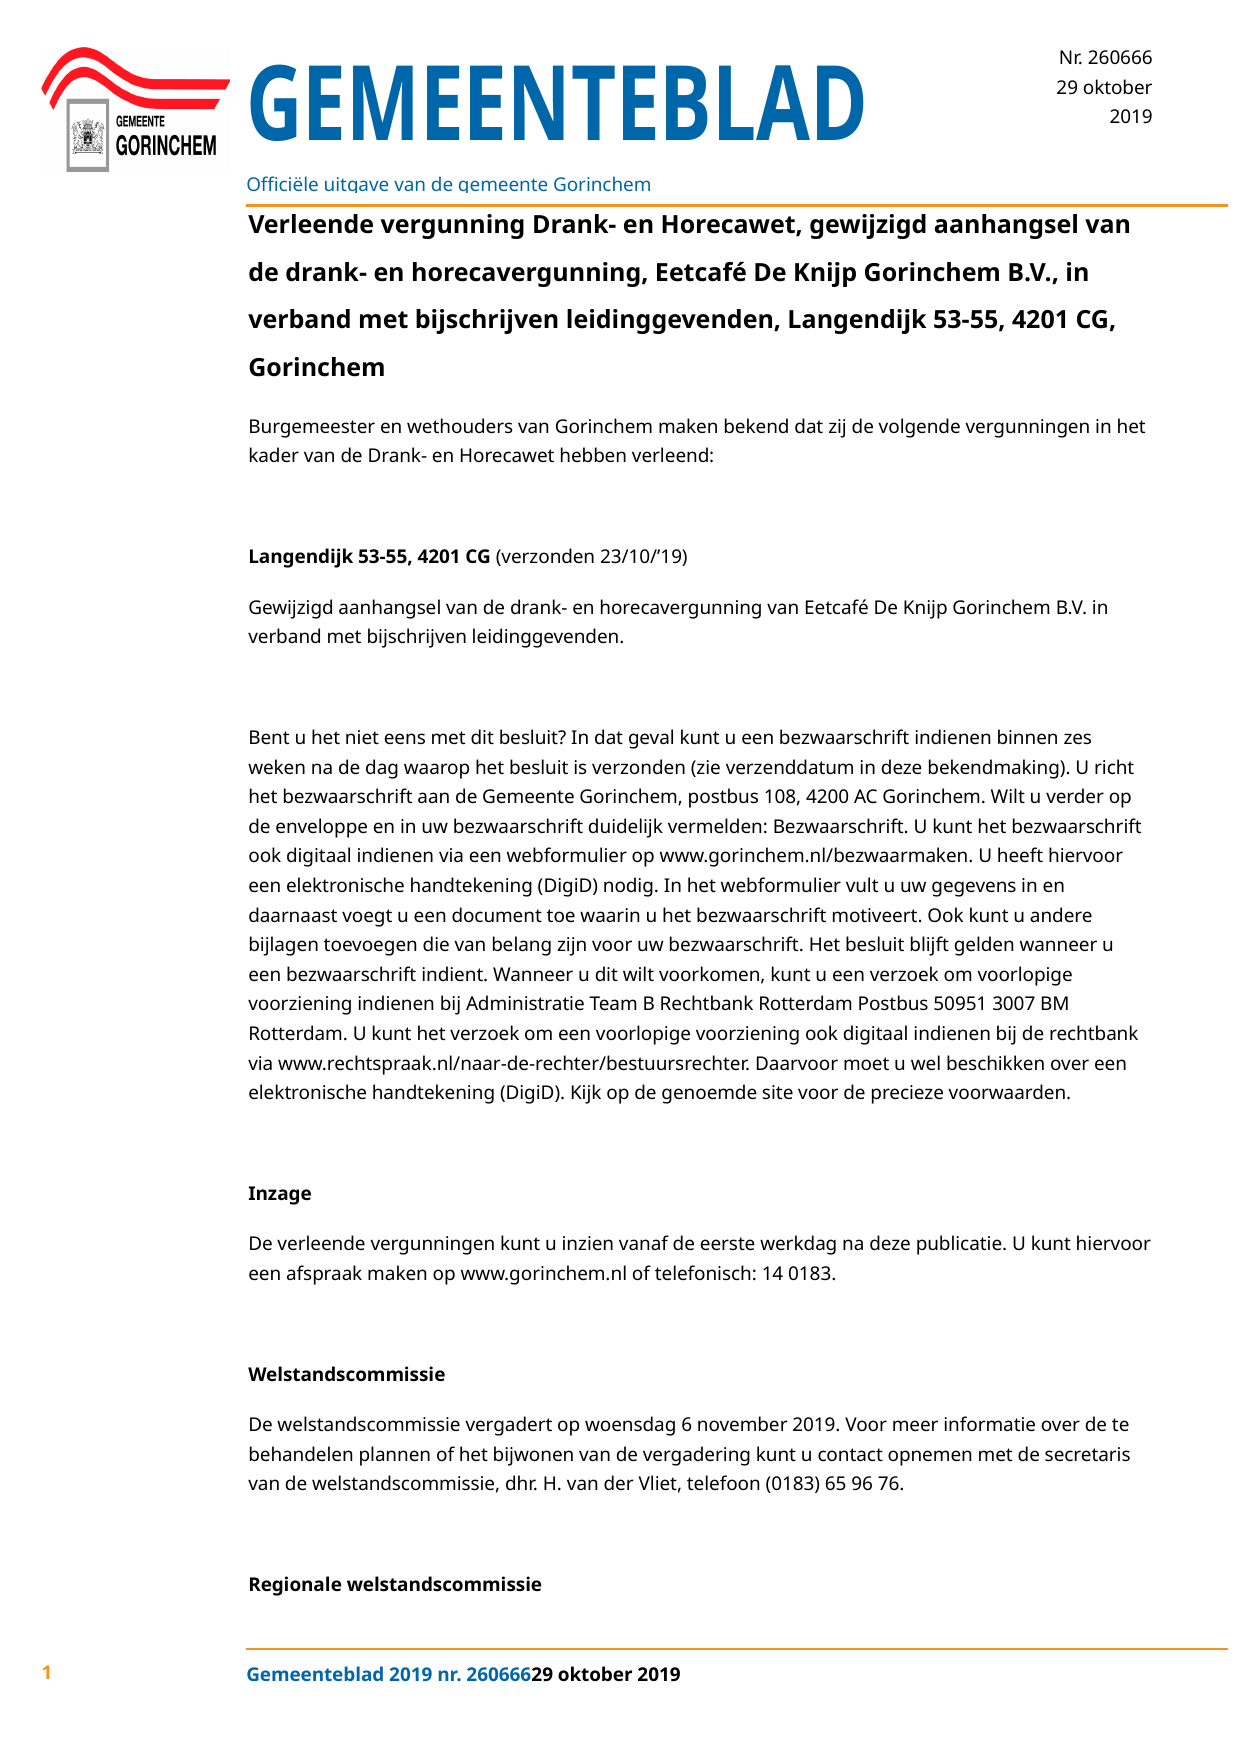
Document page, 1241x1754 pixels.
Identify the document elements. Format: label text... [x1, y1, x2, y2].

text De verleende vergunningen kunt u inzien vanaf de eerste werkdag na deze publicatie. U kunt hiervoor een afspraak maken op www.gorinchem.nl of telefonisch: 14 0183. [248, 1231, 1152, 1286]
text Inzage [248, 1180, 1152, 1206]
text Burgemeester en wethouders van Gorinchem maken bekend dat zij de volgende vergunningen in het kader van de Drank- en Horecawet hebben verleend: [248, 413, 1152, 468]
text De welstandscommissie vergadert op woensdag 6 november 2019. Voor meer informatie over de te behandelen plannen of het bijwonen van de vergadering kunt u contact opnemen met de secretaris van de welstandscommissie, dhr. H. van der Vliet, telefoon (0183) 65 96 76. [248, 1411, 1152, 1496]
text Bent u het niet eens met dit besluit? In dat geval kunt u een bezwaarschrift indienen binnen zes weken na de dag waarop het besluit is verzonden (zie verzenddatum in deze bekendmaking). U richt het bezwaarschrift aan de Gemeente Gorinchem, postbus 108, 4200 AC Gorinchem. Wilt u verder op de enveloppe en in uw bezwaarschrift duidelijk vermelden: Bezwaarschrift. U kunt het bezwaarschrift ook digitaal indienen via een webformulier op www.gorinchem.nl/bezwaarmaken. U heeft hiervoor een elektronische handtekening (DigiD) nodig. In het webformulier vult u uw gegevens in en daarnaast voegt u een document toe waarin u het bezwaarschrift motiveert. Ook kunt u andere bijlagen toevoegen die van belang zijn voor uw bezwaarschrift. Het besluit blijft gelden wanneer u een bezwaarschrift indient. Wanneer u dit wilt voorkomen, kunt u een verzoek om voorlopige voorziening indienen bij Administratie Team B Rechtbank Rotterdam Postbus 50951 3007 BM Rotterdam. U kunt het verzoek om een voorlopige voorziening ook digitaal indienen bij de rechtbank via www.rechtspraak.nl/naar-de-rechter/bestuursrechter. Daarvoor moet u wel beschikken over een elektronische handtekening (DigiD). Kijk op de genoemde site voor de precieze voorwaarden. [248, 724, 1152, 1105]
text Langendijk 53-55, 4201 CG (verzonden 23/10/’19) [248, 543, 1152, 569]
text Regionale welstandscommissie [248, 1571, 1152, 1597]
picture [41, 47, 231, 172]
text Verleende vergunning Drank- en Horecawet, gewijzigd aanhangsel van de drank- en horecavergunning, Eetcafé De Knijp Gorinchem B.V., in verband met bijschrijven leidinggevenden, Langendijk 53-55, 4201 CG, Gorinchem [248, 207, 1152, 384]
text Gewijzigd aanhangsel van de drank- en horecavergunning van Eetcafé De Knijp Gorinchem B.V. in verband met bijschrijven leidinggevenden. [248, 594, 1152, 649]
text Welstandscommissie [248, 1361, 1152, 1387]
